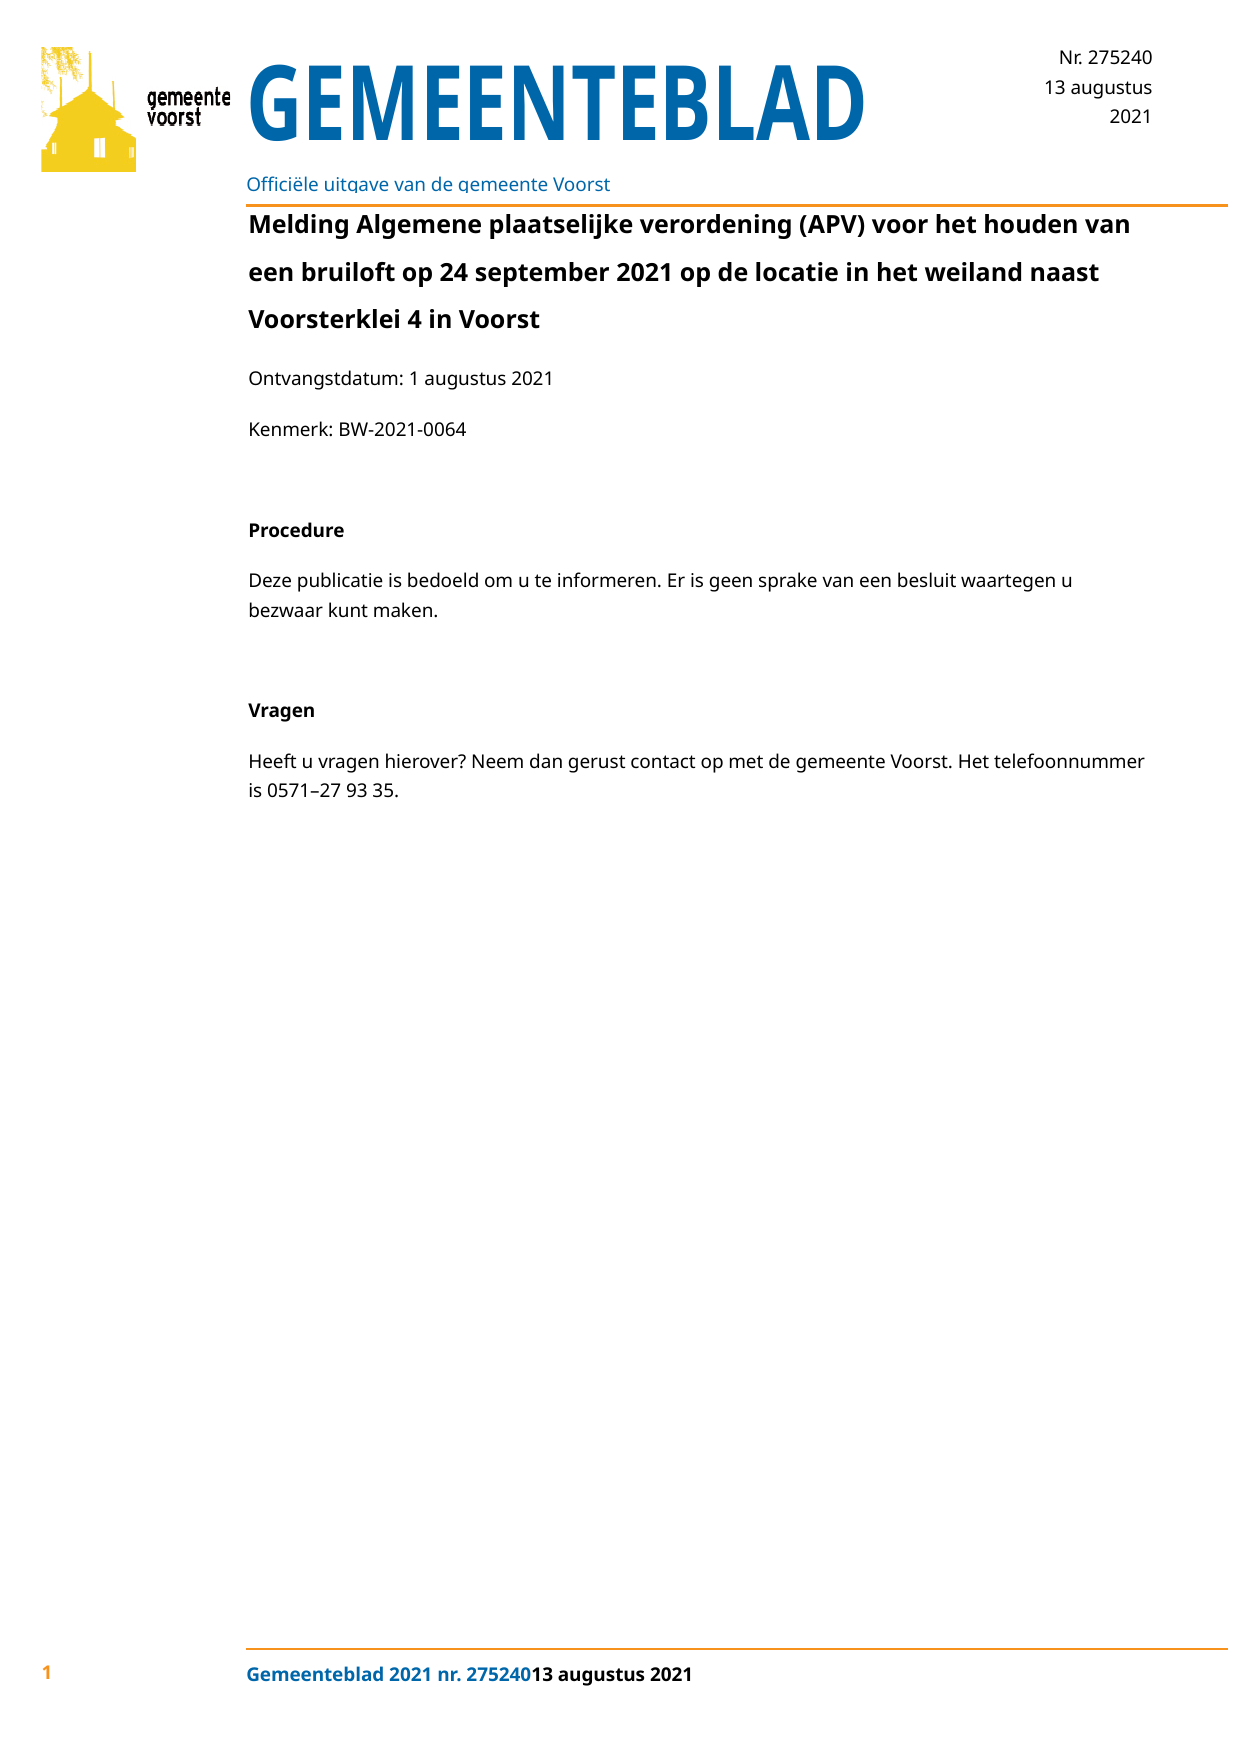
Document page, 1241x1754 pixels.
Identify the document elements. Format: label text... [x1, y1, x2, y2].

text Ontvangstdatum: 1 augustus 2021 [248, 366, 1152, 391]
picture [41, 47, 231, 172]
text Heeft u vragen hierover? Neem dan gerust contact op met de gemeente Voorst. Het telefoonnummer is 0571–27 93 35. [248, 748, 1152, 803]
text Melding Algemene plaatselijke verordening (APV) voor het houden van een bruiloft op 24 september 2021 op de locatie in het weiland naast Voorsterklei 4 in Voorst [248, 207, 1152, 336]
text Vragen [248, 698, 1152, 723]
text Deze publicatie is bedoeld om u te informeren. Er is geen sprake van een besluit waartegen u bezwaar kunt maken. [248, 567, 1152, 622]
text Kenmerk: BW-2021-0064 [248, 416, 1152, 442]
text Procedure [248, 517, 1152, 542]
